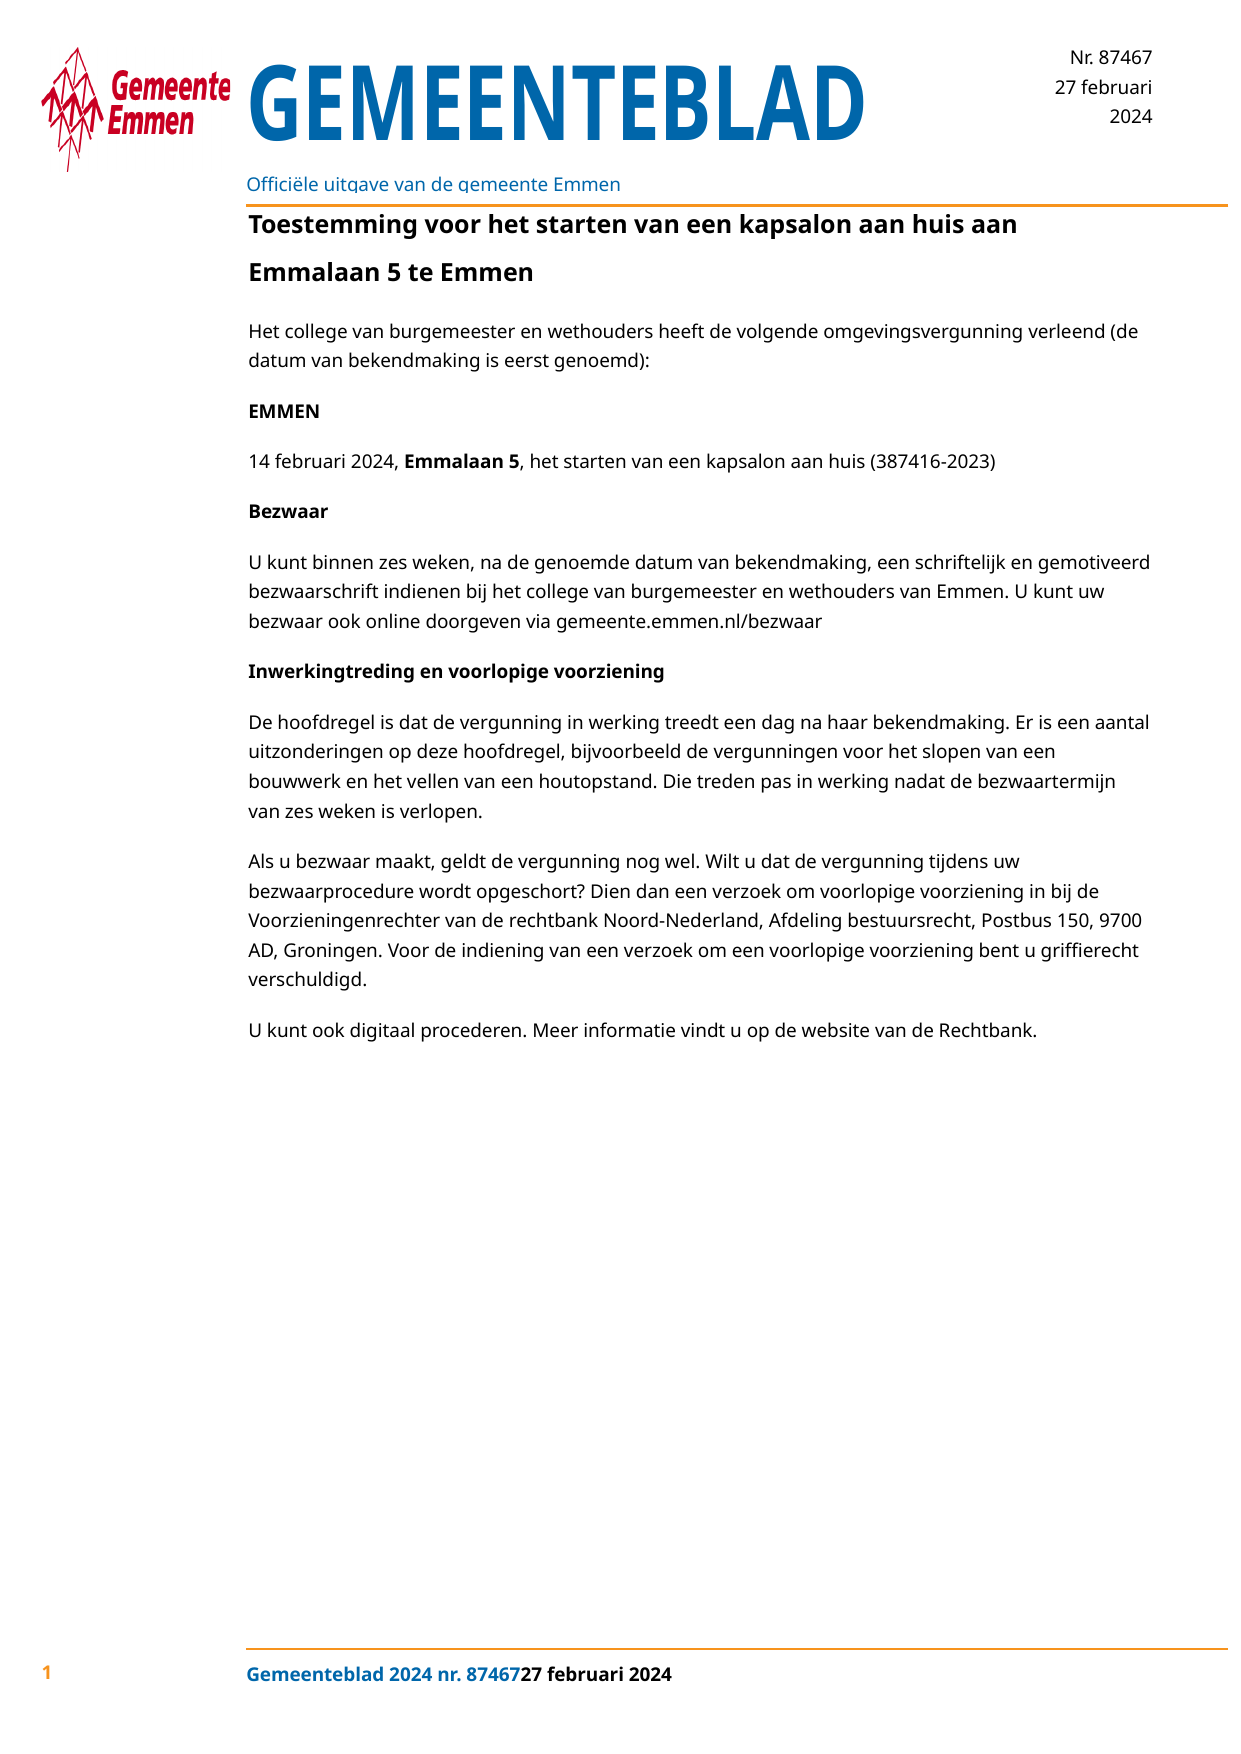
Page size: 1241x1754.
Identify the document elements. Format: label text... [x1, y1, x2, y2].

text Als u bezwaar maakt, geldt de vergunning nog wel. Wilt u dat de vergunning tijdens uw bezwaarprocedure wordt opgeschort? Dien dan een verzoek om voorlopige voorziening in bij de Voorzieningenrechter van de rechtbank Noord-Nederland, Afdeling bestuursrecht, Postbus 150, 9700 AD, Groningen. Voor de indiening van een verzoek om een voorlopige voorziening bent u griffierecht verschuldigd. [248, 848, 1152, 992]
text Toestemming voor het starten van een kapsalon aan huis aan Emmalaan 5 te Emmen [248, 207, 1152, 288]
text 14 februari 2024, Emmalaan 5, het starten van een kapsalon aan huis (387416-2023) [248, 448, 1152, 474]
text EMMEN [248, 398, 1152, 424]
text U kunt binnen zes weken, na de genoemde datum van bekendmaking, een schriftelijk en gemotiveerd bezwaarschrift indienen bij het college van burgemeester en wethouders van Emmen. U kunt uw bezwaar ook online doorgeven via gemeente.emmen.nl/bezwaar [248, 549, 1152, 634]
text U kunt ook digitaal procederen. Meer informatie vindt u op de website van de Rechtbank. [248, 1017, 1152, 1043]
text Inwerkingtreding en voorlopige voorziening [248, 659, 1152, 684]
text De hoofdregel is dat de vergunning in werking treedt een dag na haar bekendmaking. Er is een aantal uitzonderingen op deze hoofdregel, bijvoorbeeld de vergunningen voor het slopen van een bouwwerk en het vellen van een houtopstand. Die treden pas in werking nadat de bezwaartermijn van zes weken is verlopen. [248, 709, 1152, 824]
text Het college van burgemeester en wethouders heeft de volgende omgevingsvergunning verleend (de datum van bekendmaking is eerst genoemd): [248, 318, 1152, 373]
text Bezwaar [248, 499, 1152, 524]
picture [41, 47, 231, 172]
